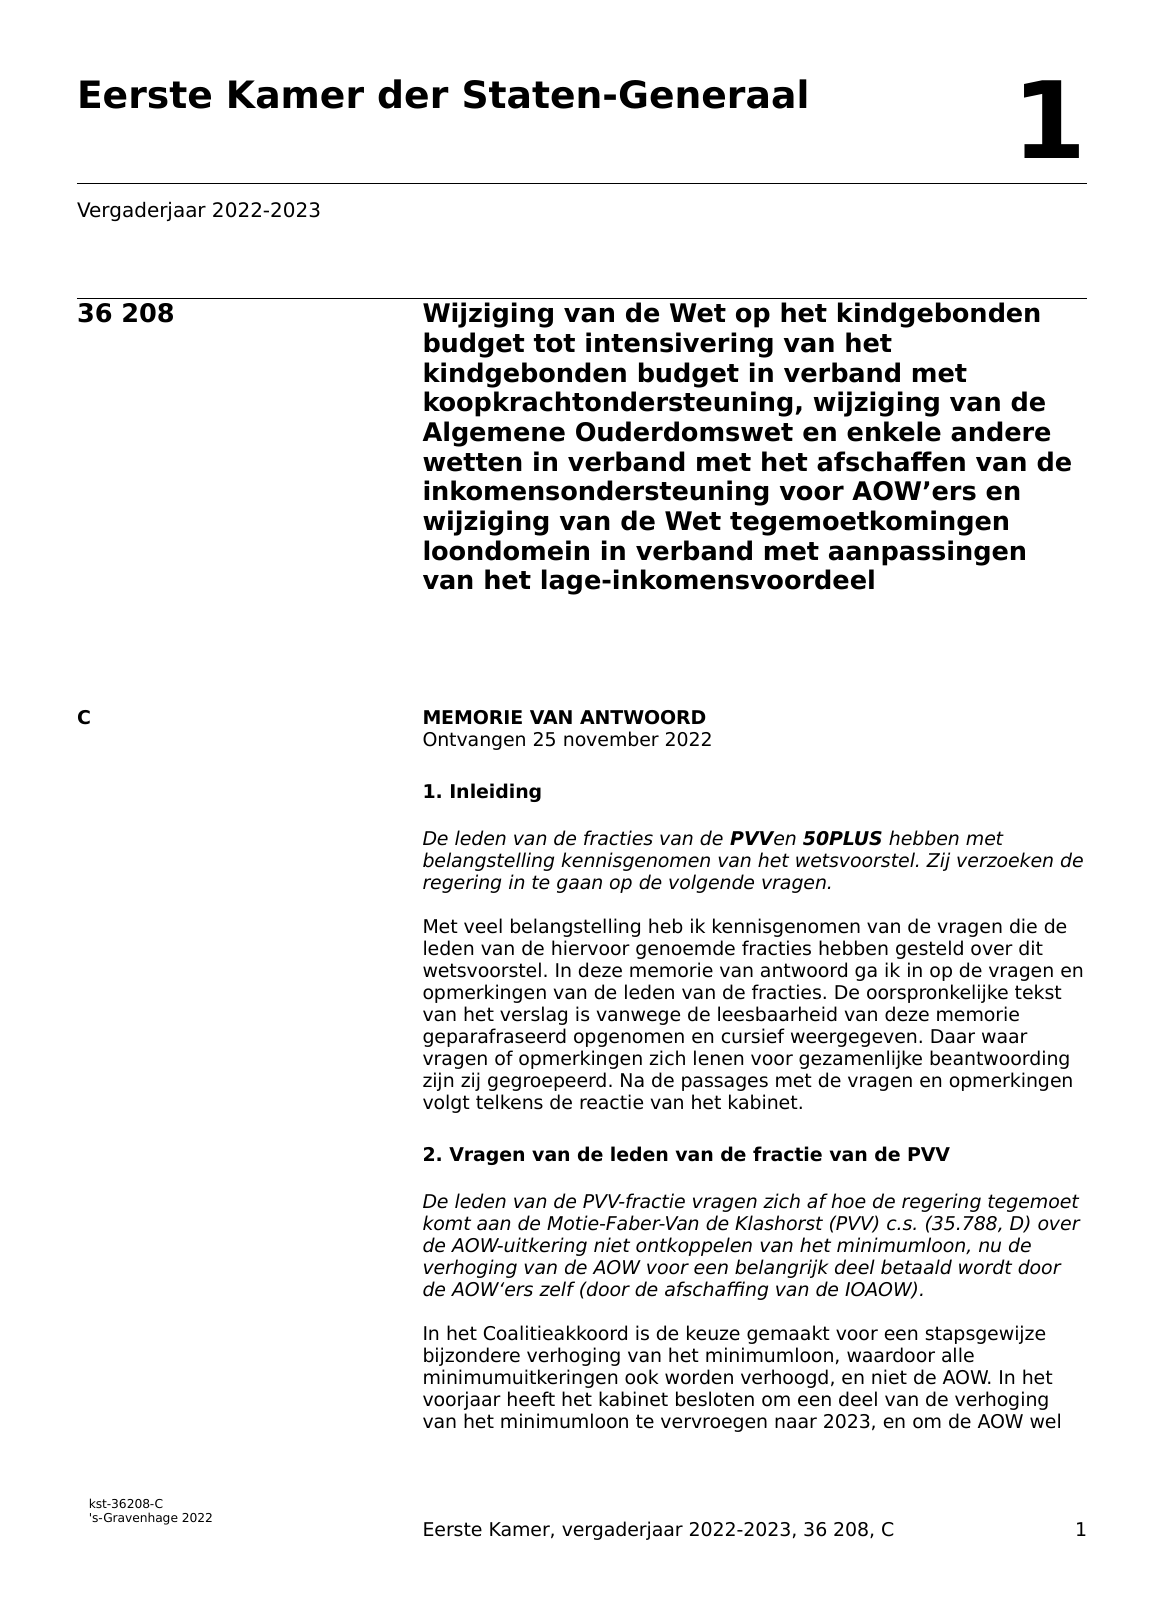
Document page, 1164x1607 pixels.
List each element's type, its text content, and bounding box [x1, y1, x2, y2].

table_header Eerste Kamer der Staten-Generaal [77, 59, 886, 183]
text In het Coalitieakkoord is de keuze gemaakt voor een stapsgewijze bijzondere verhoging van het minimumloon, waardoor alle minimumuitkeringen ook worden verhoogd, en niet de AOW. In het voorjaar heeft het kabinet besloten om een deel van de verhoging van het minimumloon te vervroegen naar 2023, en om de AOW wel [422, 1323, 1087, 1433]
table_cell Vergaderjaar 2022-2023 [77, 184, 1087, 298]
subtitle C MEMORIE VAN ANTWOORD [77, 707, 1087, 729]
text Ontvangen 25 november 2022 [422, 729, 1087, 751]
table_header 1 [886, 59, 1087, 183]
subtitle 36 208 Wijziging van de Wet op het kindgebonden budget tot intensivering van het kindgebonden budget in verband met koopkrachtondersteuning, wijziging van de Algemene Ouderdomswet en enkele andere wetten in verband met het afschaffen van de inkomensondersteuning voor AOW’ers en wijziging van de Wet tegemoetkomingen loondomein in verband met aanpassingen van het lage-inkomensvoordeel [77, 299, 1087, 596]
text 's-Gravenhage 2022 [88, 1511, 323, 1525]
text De leden van de fracties van de PVVen 50PLUS hebben met belangstelling kennisgenomen van het wetsvoorstel. Zij verzoeken de regering in te gaan op de volgende vragen. [422, 828, 1087, 894]
subtitle 1. Inleiding [422, 781, 1087, 803]
text kst-36208-C [88, 1497, 323, 1511]
text De leden van de PVV-fractie vragen zich af hoe de regering tegemoet komt aan de Motie-Faber-Van de Klashorst (PVV) c.s. (35.788, D) over de AOW-uitkering niet ontkoppelen van het minimumloon, nu de verhoging van de AOW voor een belangrijk deel betaald wordt door de AOW‘ers zelf (door de afschaffing van de IOAOW). [422, 1191, 1087, 1301]
text Met veel belangstelling heb ik kennisgenomen van de vragen die de leden van de hiervoor genoemde fracties hebben gesteld over dit wetsvoorstel. In deze memorie van antwoord ga ik in op de vragen en opmerkingen van de leden van de fracties. De oorspronkelijke tekst van het verslag is vanwege de leesbaarheid van deze memorie geparafraseerd opgenomen en cursief weergegeven. Daar waar vragen of opmerkingen zich lenen voor gezamenlijke beantwoording zijn zij gegroepeerd. Na de passages met de vragen en opmerkingen volgt telkens de reactie van het kabinet. [422, 916, 1087, 1114]
subtitle 2. Vragen van de leden van de fractie van de PVV [422, 1144, 1087, 1166]
